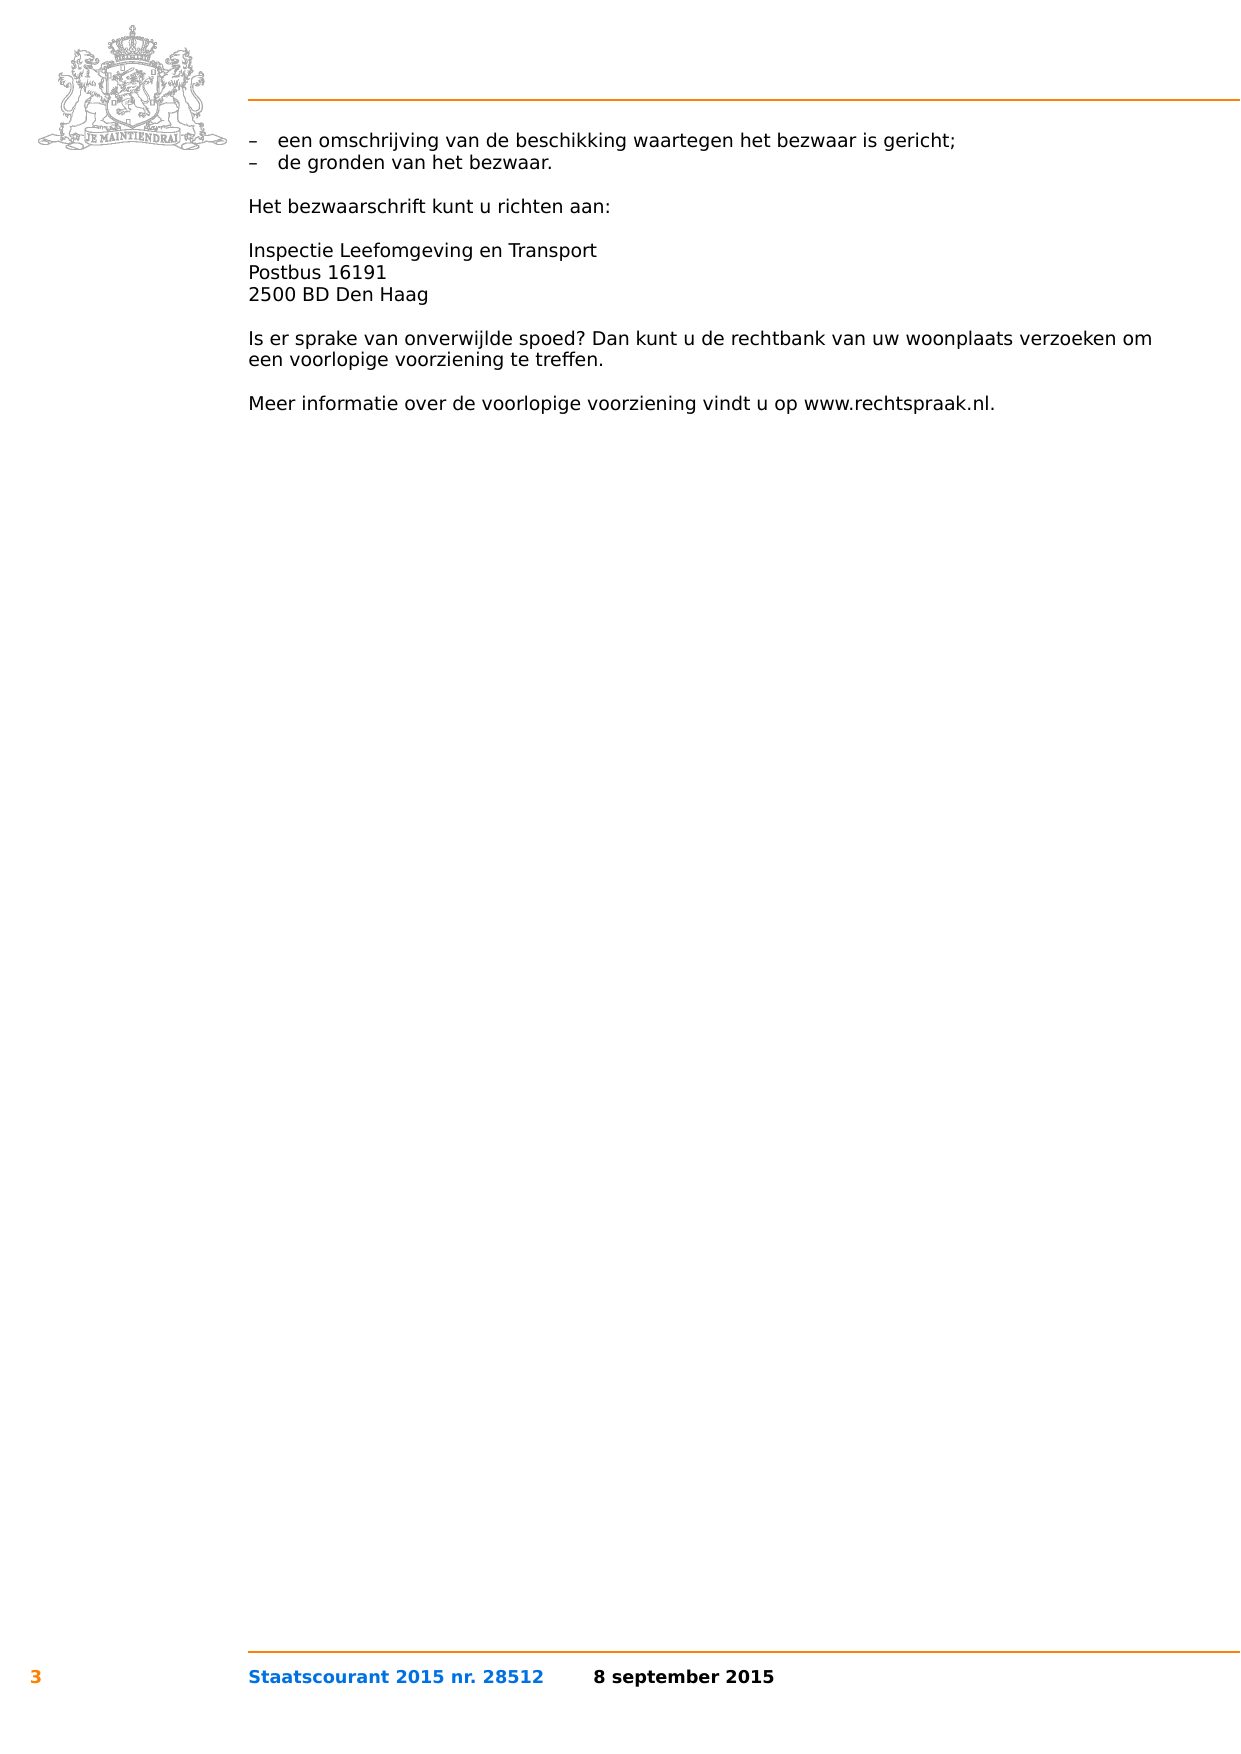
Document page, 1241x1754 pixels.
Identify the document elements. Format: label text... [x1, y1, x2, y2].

text Inspectie Leefomgeving en Transport [248, 239, 1163, 262]
text Is er sprake van onverwijlde spoed? Dan kunt u de rechtbank van uw woonplaats verzoeken om een voorlopige voorziening te treffen. [248, 327, 1163, 371]
text Postbus 16191 [248, 262, 1163, 283]
text Meer informatie over de voorlopige voorziening vindt u op www.rechtspraak.nl. [248, 393, 1163, 415]
text 2500 BD Den Haag [248, 283, 1163, 306]
text Het bezwaarschrift kunt u richten aan: [248, 196, 1163, 218]
text – de gronden van het bezwaar. [248, 152, 1163, 174]
picture [38, 25, 227, 150]
text – een omschrijving van de beschikking waartegen het bezwaar is gericht; [248, 130, 1163, 152]
